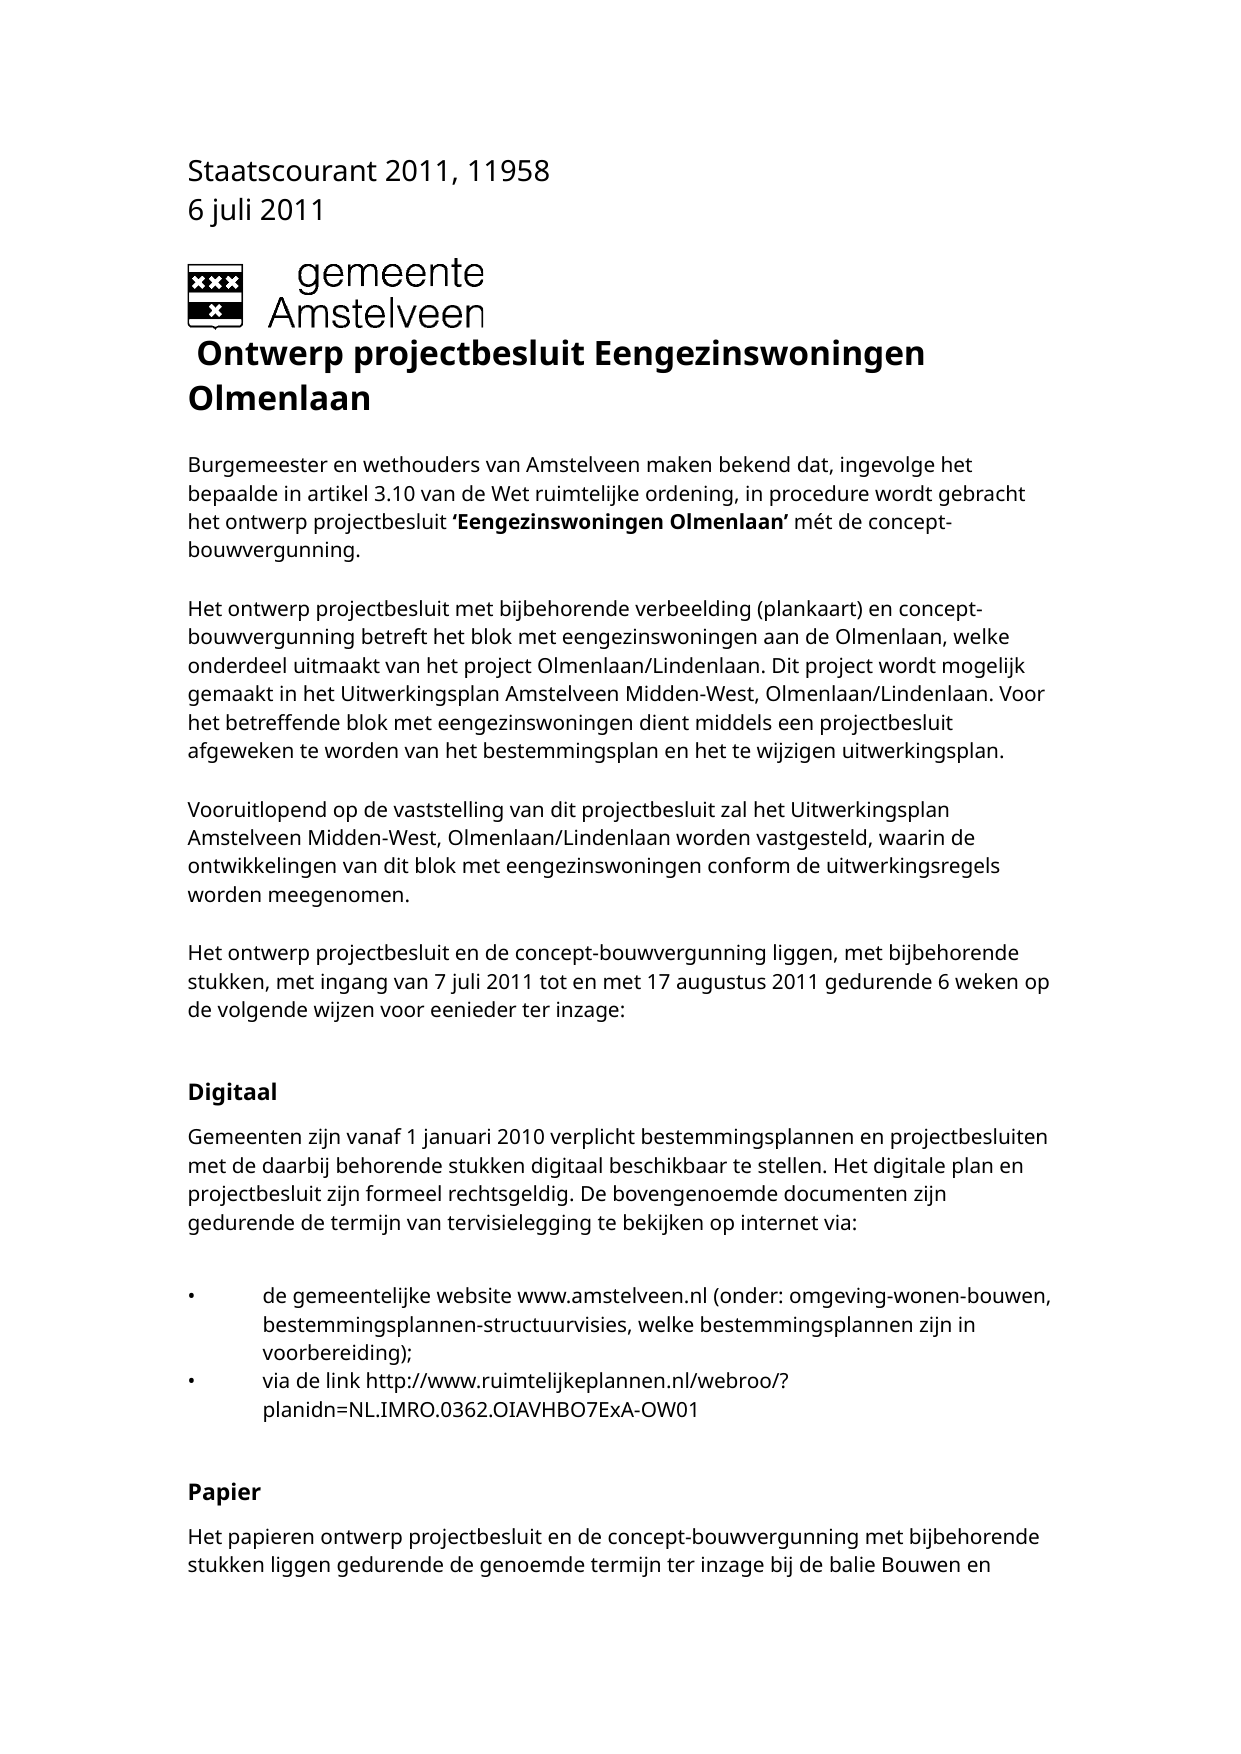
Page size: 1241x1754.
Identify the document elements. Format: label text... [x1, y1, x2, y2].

text Het ontwerp projectbesluit met bijbehorende verbeelding (plankaart) en concept-bouwvergunning betreft het blok met eengezinswoningen aan de Olmenlaan, welke onderdeel uitmaakt van het project Olmenlaan/Lindenlaan. Dit project wordt mogelijk gemaakt in het Uitwerkingsplan Amstelveen Midden-West, Olmenlaan/Lindenlaan. Voor het betreffende blok met eengezinswoningen dient middels een projectbesluit afgeweken te worden van het bestemmingsplan en het te wijzigen uitwerkingsplan. [187, 594, 1053, 765]
text Het papieren ontwerp projectbesluit en de concept-bouwvergunning met bijbehorende stukken liggen gedurende de genoemde termijn ter inzage bij de balie Bouwen en [187, 1522, 1053, 1579]
text Het ontwerp projectbesluit en de concept-bouwvergunning liggen, met bijbehorende stukken, met ingang van 7 juli 2011 tot en met 17 augustus 2011 gedurende 6 weken op de volgende wijzen voor eenieder ter inzage: [187, 938, 1053, 1024]
text Burgemeester en wethouders van Amstelveen maken bekend dat, ingevolge het bepaalde in artikel 3.10 van de Wet ruimtelijke ordening, in procedure wordt gebracht het ontwerp projectbesluit ‘Eengezinswoningen Olmenlaan’ mét de concept-bouwvergunning. [187, 450, 1053, 564]
subtitle Papier [187, 1476, 1053, 1507]
picture [187, 258, 484, 330]
subtitle Digitaal [187, 1076, 1053, 1107]
text 6 juli 2011 [187, 190, 1053, 229]
text Staatscourant 2011, 11958 [187, 150, 1053, 190]
text Gemeenten zijn vanaf 1 januari 2010 verplicht bestemmingsplannen en projectbesluiten met de daarbij behorende stukken digitaal beschikbaar te stellen. Het digitale plan en projectbesluit zijn formeel rechtsgeldig. De bovengenoemde documenten zijn gedurende de termijn van tervisielegging te bekijken op internet via: [187, 1122, 1053, 1236]
text Vooruitlopend op de vaststelling van dit projectbesluit zal het Uitwerkingsplan Amstelveen Midden-West, Olmenlaan/Lindenlaan worden vastgesteld, waarin de ontwikkelingen van dit blok met eengezinswoningen conform de uitwerkingsregels worden meegenomen. [187, 795, 1053, 908]
subtitle Ontwerp projectbesluit Eengezinswoningen Olmenlaan [187, 271, 1053, 420]
list de gemeentelijke website www.amstelveen.nl (onder: omgeving-wonen-bouwen, bestemmingsplannen-structuurvisies, welke bestemmingsplannen zijn in voorbereiding); [187, 1281, 1053, 1367]
list via de link http://www.ruimtelijkeplannen.nl/webroo/?planidn=NL.IMRO.0362.OIAVHBO7ExA-OW01 [187, 1367, 1053, 1423]
